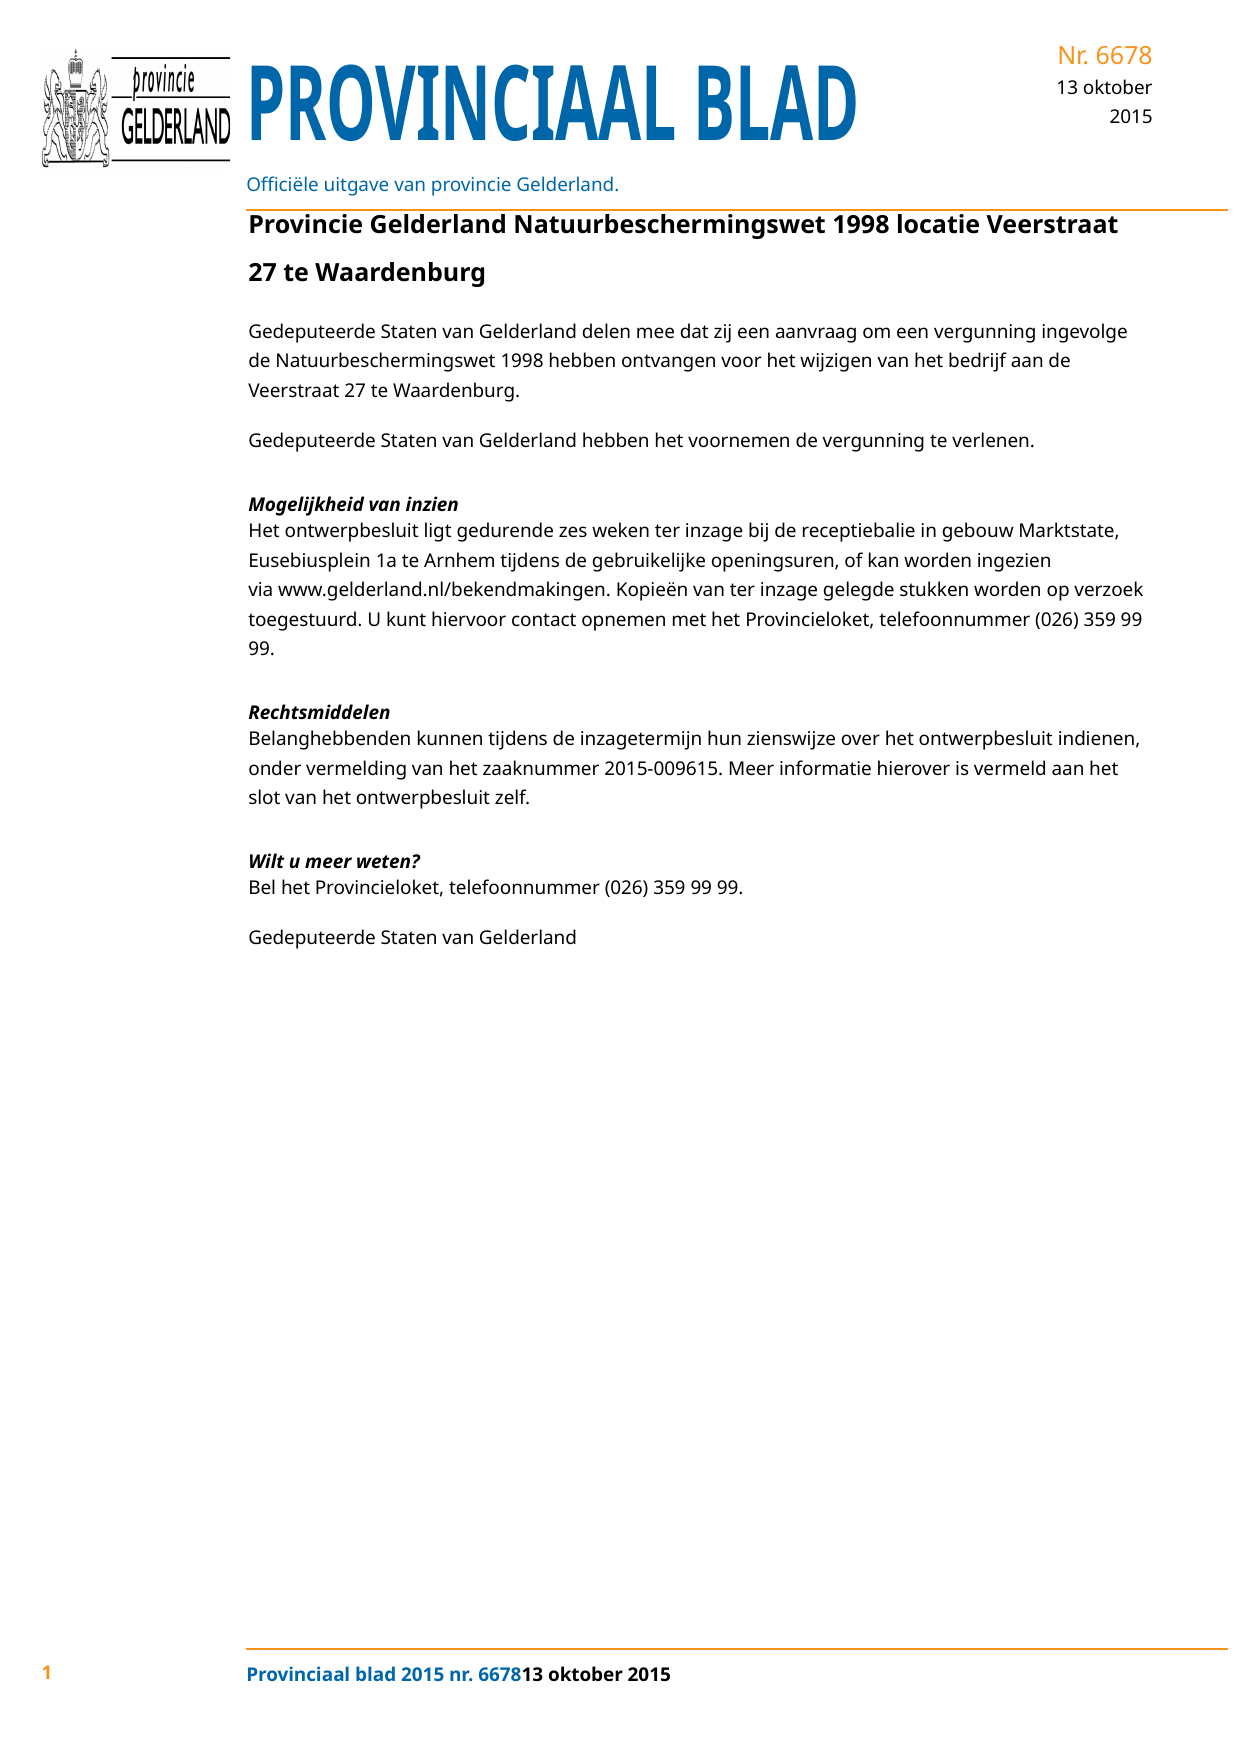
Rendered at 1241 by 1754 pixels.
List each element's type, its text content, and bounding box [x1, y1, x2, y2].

text Rechtsmiddelen [248, 699, 1152, 725]
text Bel het Provincieloket, telefoonnummer (026) 359 99 99. [248, 874, 1152, 900]
text Gedeputeerde Staten van Gelderland [248, 924, 1152, 950]
text Provincie Gelderland Natuurbeschermingswet 1998 locatie Veerstraat 27 te Waardenburg [248, 211, 1152, 288]
text Gedeputeerde Staten van Gelderland delen mee dat zij een aanvraag om een vergunning ingevolge de Natuurbeschermingswet 1998 hebben ontvangen voor het wijzigen van het bedrijf aan de Veerstraat 27 te Waardenburg. [248, 318, 1152, 403]
text Het ontwerpbesluit ligt gedurende zes weken ter inzage bij de receptiebalie in gebouw Marktstate, Eusebiusplein 1a te Arnhem tijdens de gebruikelijke openingsuren, of kan worden ingezien via www.gelderland.nl/bekendmakingen. Kopieën van ter inzage gelegde stukken worden op verzoek toegestuurd. U kunt hiervoor contact opnemen met het Provincieloket, telefoonnummer (026) 359 99 99. [248, 517, 1152, 661]
text Gedeputeerde Staten van Gelderland hebben het voornemen de vergunning te verlenen. [248, 427, 1152, 453]
text Belanghebbenden kunnen tijdens de inzagetermijn hun zienswijze over het ontwerpbesluit indienen, onder vermelding van het zaaknummer 2015-009615. Meer informatie hierover is vermeld aan het slot van het ontwerpbesluit zelf. [248, 725, 1152, 810]
text Mogelijkheid van inzien [248, 491, 1152, 517]
text Wilt u meer weten? [248, 848, 1152, 874]
picture [41, 47, 231, 172]
